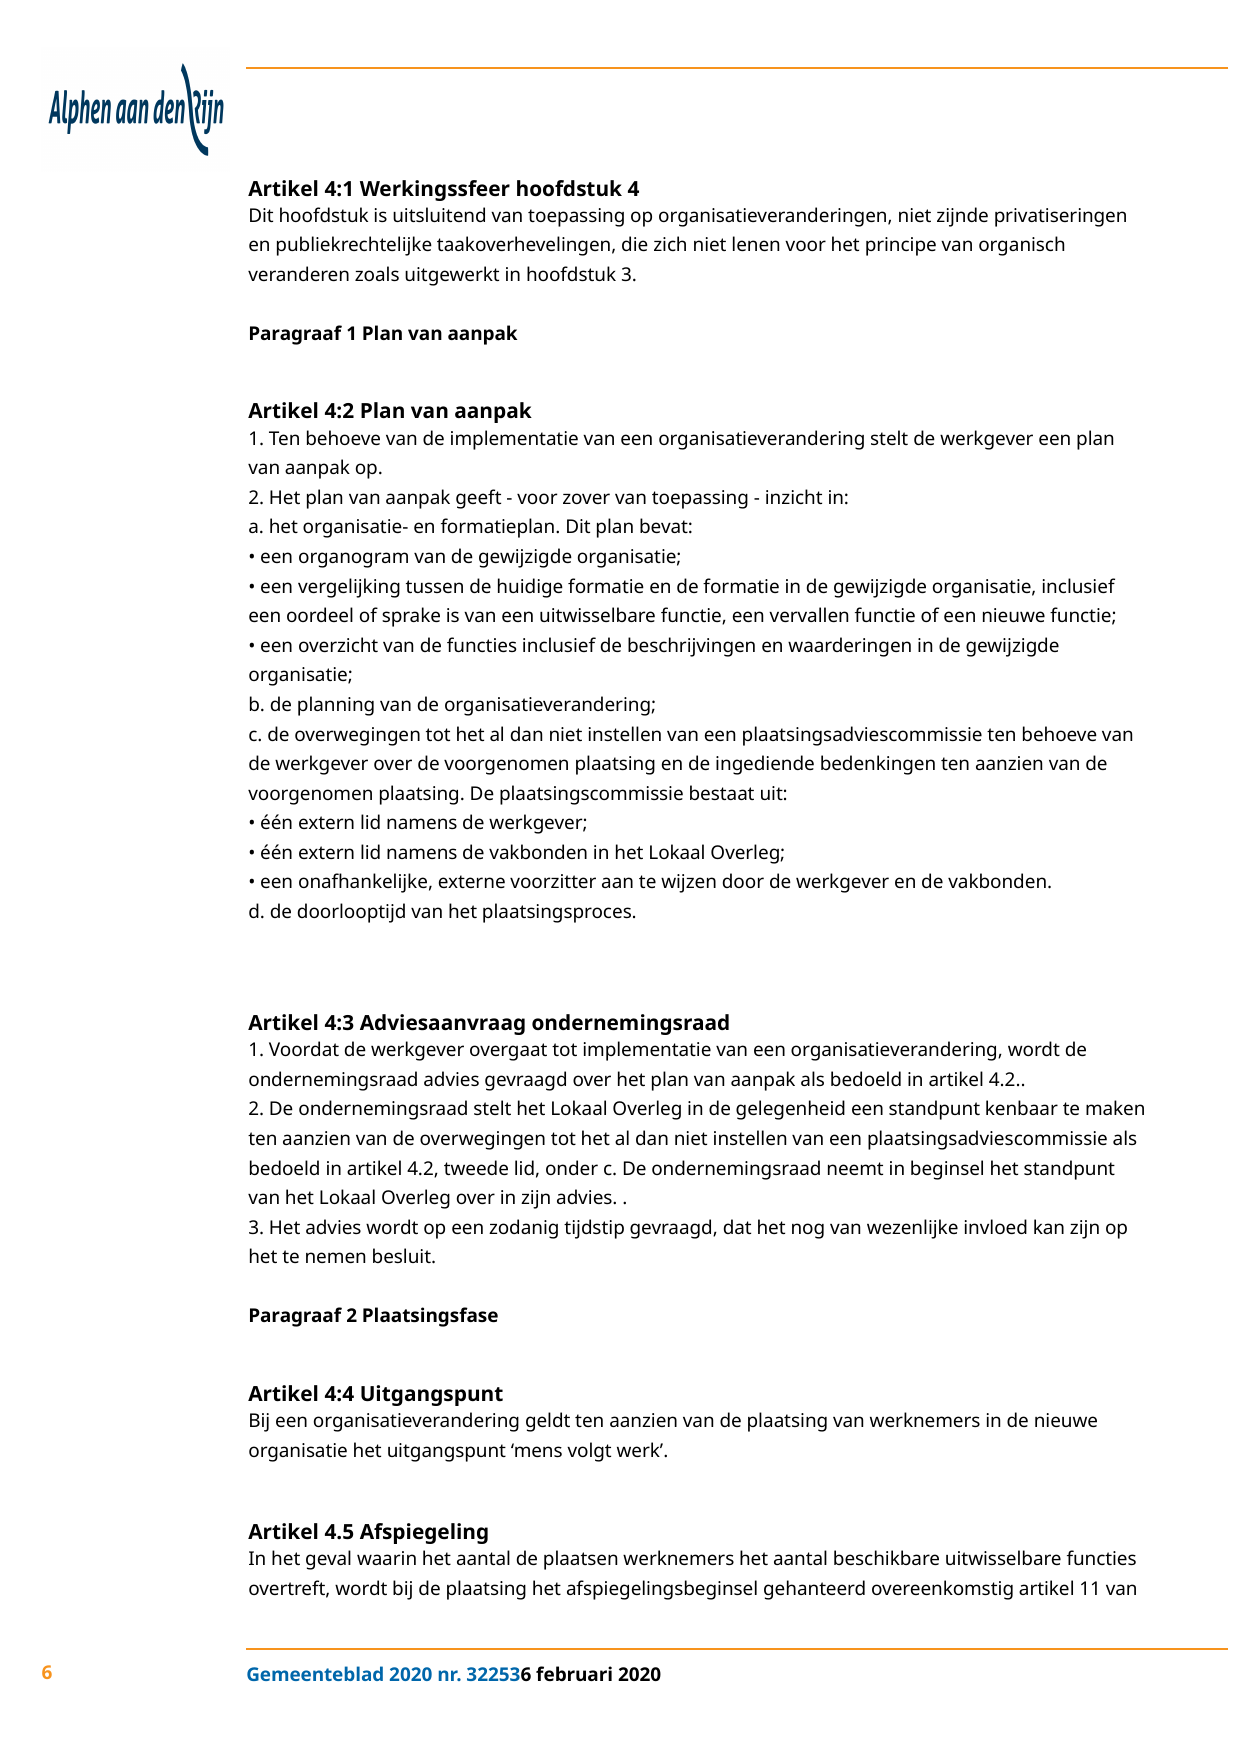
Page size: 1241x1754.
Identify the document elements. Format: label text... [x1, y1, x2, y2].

text 3. Het advies wordt op een zodanig tijdstip gevraagd, dat het nog van wezenlijke invloed kan zijn op het te nemen besluit. [248, 1214, 1152, 1269]
text Paragraaf 2 Plaatsingsfase [248, 1303, 1152, 1328]
text • één extern lid namens de vakbonden in het Lokaal Overleg; [248, 839, 1152, 865]
text Artikel 4:3 Adviesaanvraag ondernemingsraad [248, 1008, 1152, 1036]
text Bij een organisatieverandering geldt ten aanzien van de plaatsing van werknemers in de nieuwe organisatie het uitgangspunt ‘mens volgt werk’. [248, 1407, 1152, 1462]
text • een vergelijking tussen de huidige formatie en de formatie in de gewijzigde organisatie, inclusief een oordeel of sprake is van een uitwisselbare functie, een vervallen functie of een nieuwe functie; [248, 573, 1152, 628]
text Artikel 4:4 Uitgangspunt [248, 1379, 1152, 1407]
text • een organogram van de gewijzigde organisatie; [248, 543, 1152, 569]
text d. de doorlooptijd van het plaatsingsproces. [248, 898, 1152, 924]
text • een onafhankelijke, externe voorzitter aan te wijzen door de werkgever en de vakbonden. [248, 869, 1152, 894]
text • één extern lid namens de werkgever; [248, 809, 1152, 835]
text In het geval waarin het aantal de plaatsen werknemers het aantal beschikbare uitwisselbare functies overtreft, wordt bij de plaatsing het afspiegelingsbeginsel gehanteerd overeenkomstig artikel 11 van [248, 1545, 1152, 1601]
text • een overzicht van de functies inclusief de beschrijvingen en waarderingen in de gewijzigde organisatie; [248, 632, 1152, 687]
text 1. Voordat de werkgever overgaat tot implementatie van een organisatieverandering, wordt de ondernemingsraad advies gevraagd over het plan van aanpak als bedoeld in artikel 4.2.. [248, 1036, 1152, 1092]
text b. de planning van de organisatieverandering; [248, 691, 1152, 717]
text a. het organisatie- en formatieplan. Dit plan bevat: [248, 514, 1152, 539]
text 2. Het plan van aanpak geeft - voor zover van toepassing - inzicht in: [248, 484, 1152, 510]
text Artikel 4.5 Afspiegeling [248, 1517, 1152, 1545]
text Artikel 4:1 Werkingssfeer hoofdstuk 4 [248, 174, 1152, 202]
text c. de overwegingen tot het al dan niet instellen van een plaatsingsadviescommissie ten behoeve van de werkgever over de voorgenomen plaatsing en de ingediende bedenkingen ten aanzien van de voorgenomen plaatsing. De plaatsingscommissie bestaat uit: [248, 721, 1152, 806]
text Artikel 4:2 Plan van aanpak [248, 397, 1152, 425]
text Dit hoofdstuk is uitsluitend van toepassing op organisatieveranderingen, niet zijnde privatiseringen en publiekrechtelijke taakoverhevelingen, die zich niet lenen voor het principe van organisch veranderen zoals uitgewerkt in hoofdstuk 3. [248, 202, 1152, 287]
text 2. De ondernemingsraad stelt het Lokaal Overleg in de gelegenheid een standpunt kenbaar te maken ten aanzien van de overwegingen tot het al dan niet instellen van een plaatsingsadviescommissie als bedoeld in artikel 4.2, tweede lid, onder c. De ondernemingsraad neemt in beginsel het standpunt van het Lokaal Overleg over in zijn advies. . [248, 1096, 1152, 1210]
text 1. Ten behoeve van de implementatie van een organisatieverandering stelt de werkgever een plan van aanpak op. [248, 425, 1152, 480]
text Paragraaf 1 Plan van aanpak [248, 320, 1152, 346]
picture [41, 47, 231, 172]
